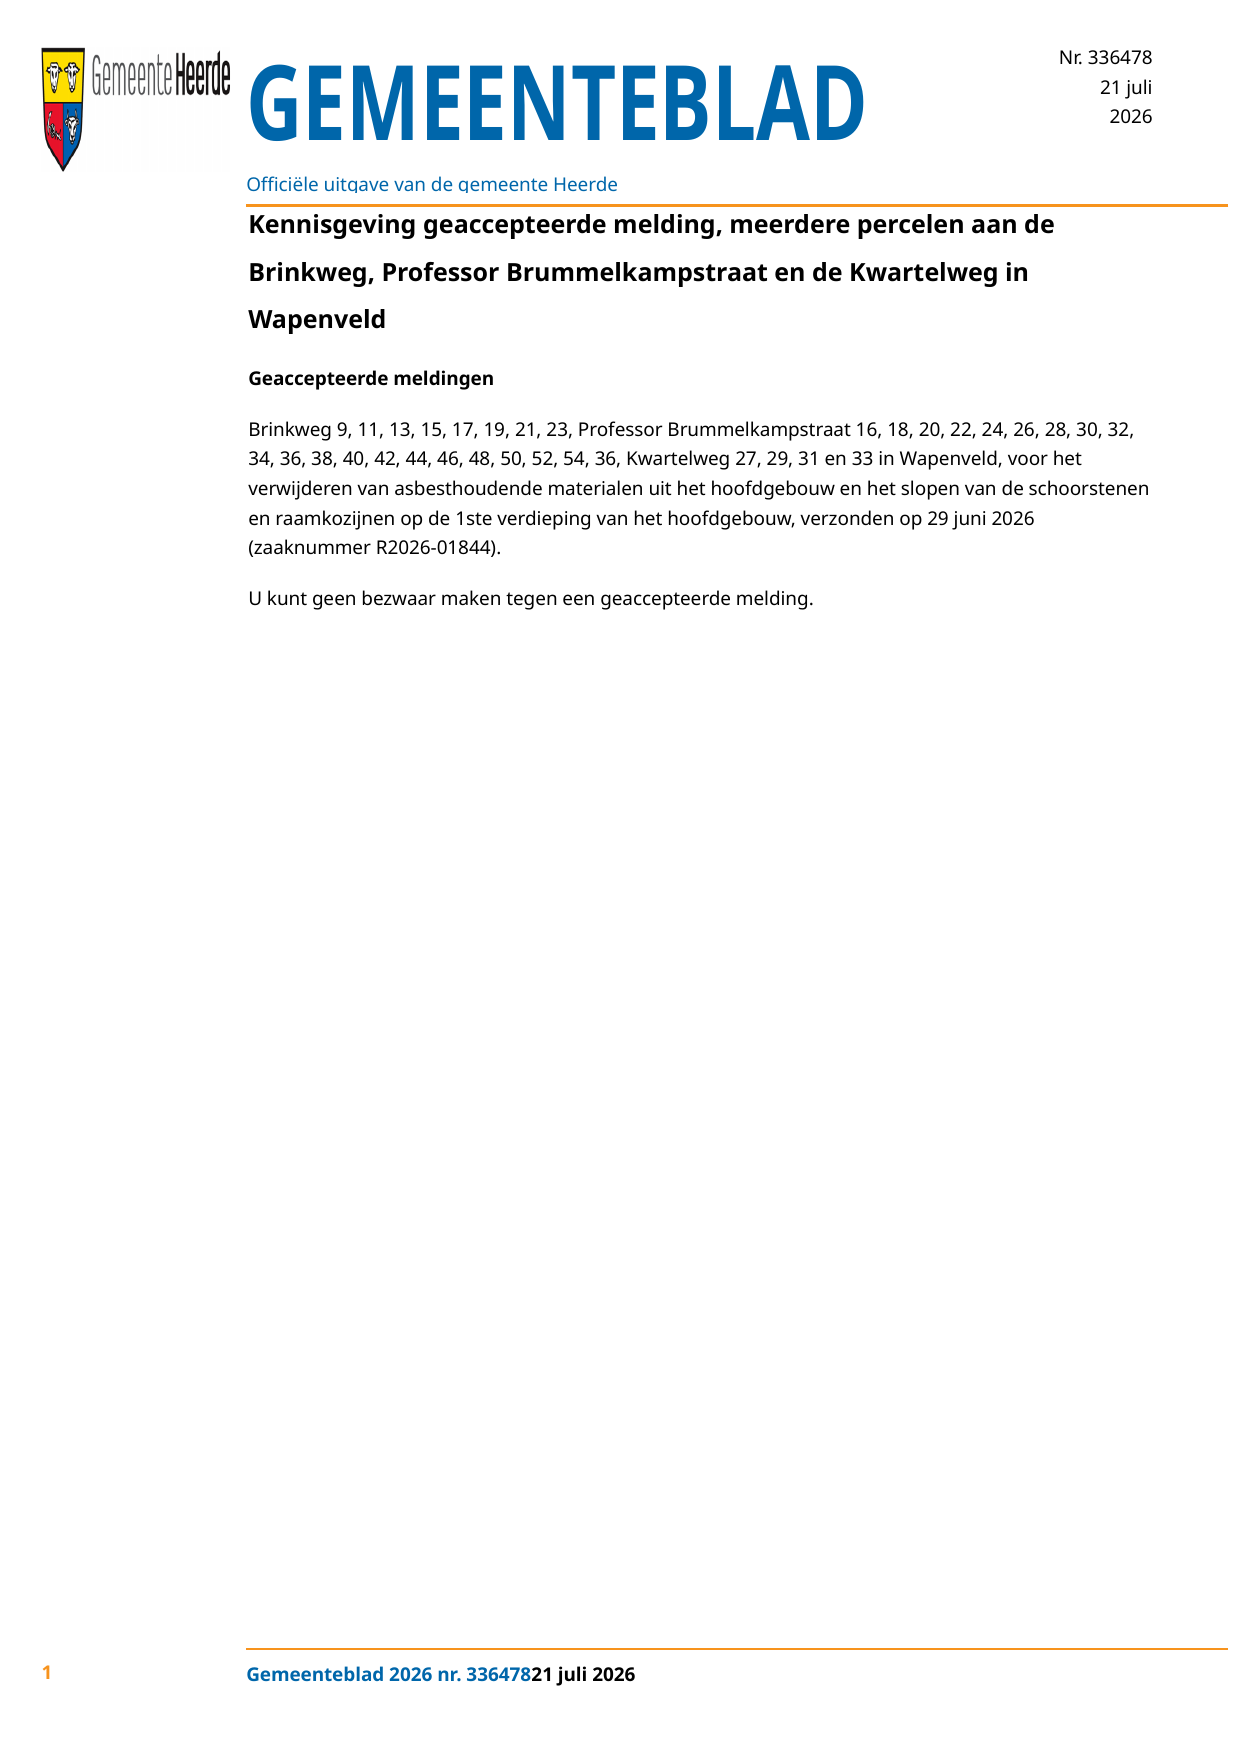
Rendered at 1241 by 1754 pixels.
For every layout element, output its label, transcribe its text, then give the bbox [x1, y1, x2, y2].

text U kunt geen bezwaar maken tegen een geaccepteerde melding. [248, 585, 1152, 610]
text Kennisgeving geaccepteerde melding, meerdere percelen aan de Brinkweg, Professor Brummelkampstraat en de Kwartelweg in Wapenveld [248, 207, 1152, 336]
text Brinkweg 9, 11, 13, 15, 17, 19, 21, 23, Professor Brummelkampstraat 16, 18, 20, 22, 24, 26, 28, 30, 32, 34, 36, 38, 40, 42, 44, 46, 48, 50, 52, 54, 36, Kwartelweg 27, 29, 31 en 33 in Wapenveld, voor het verwijderen van asbesthoudende materialen uit het hoofdgebouw en het slopen van de schoorstenen en raamkozijnen op de 1ste verdieping van het hoofdgebouw, verzonden op 29 juni 2026 (zaaknummer R2026-01844). [248, 416, 1152, 560]
picture [41, 47, 231, 172]
text Geaccepteerde meldingen [248, 366, 1152, 391]
